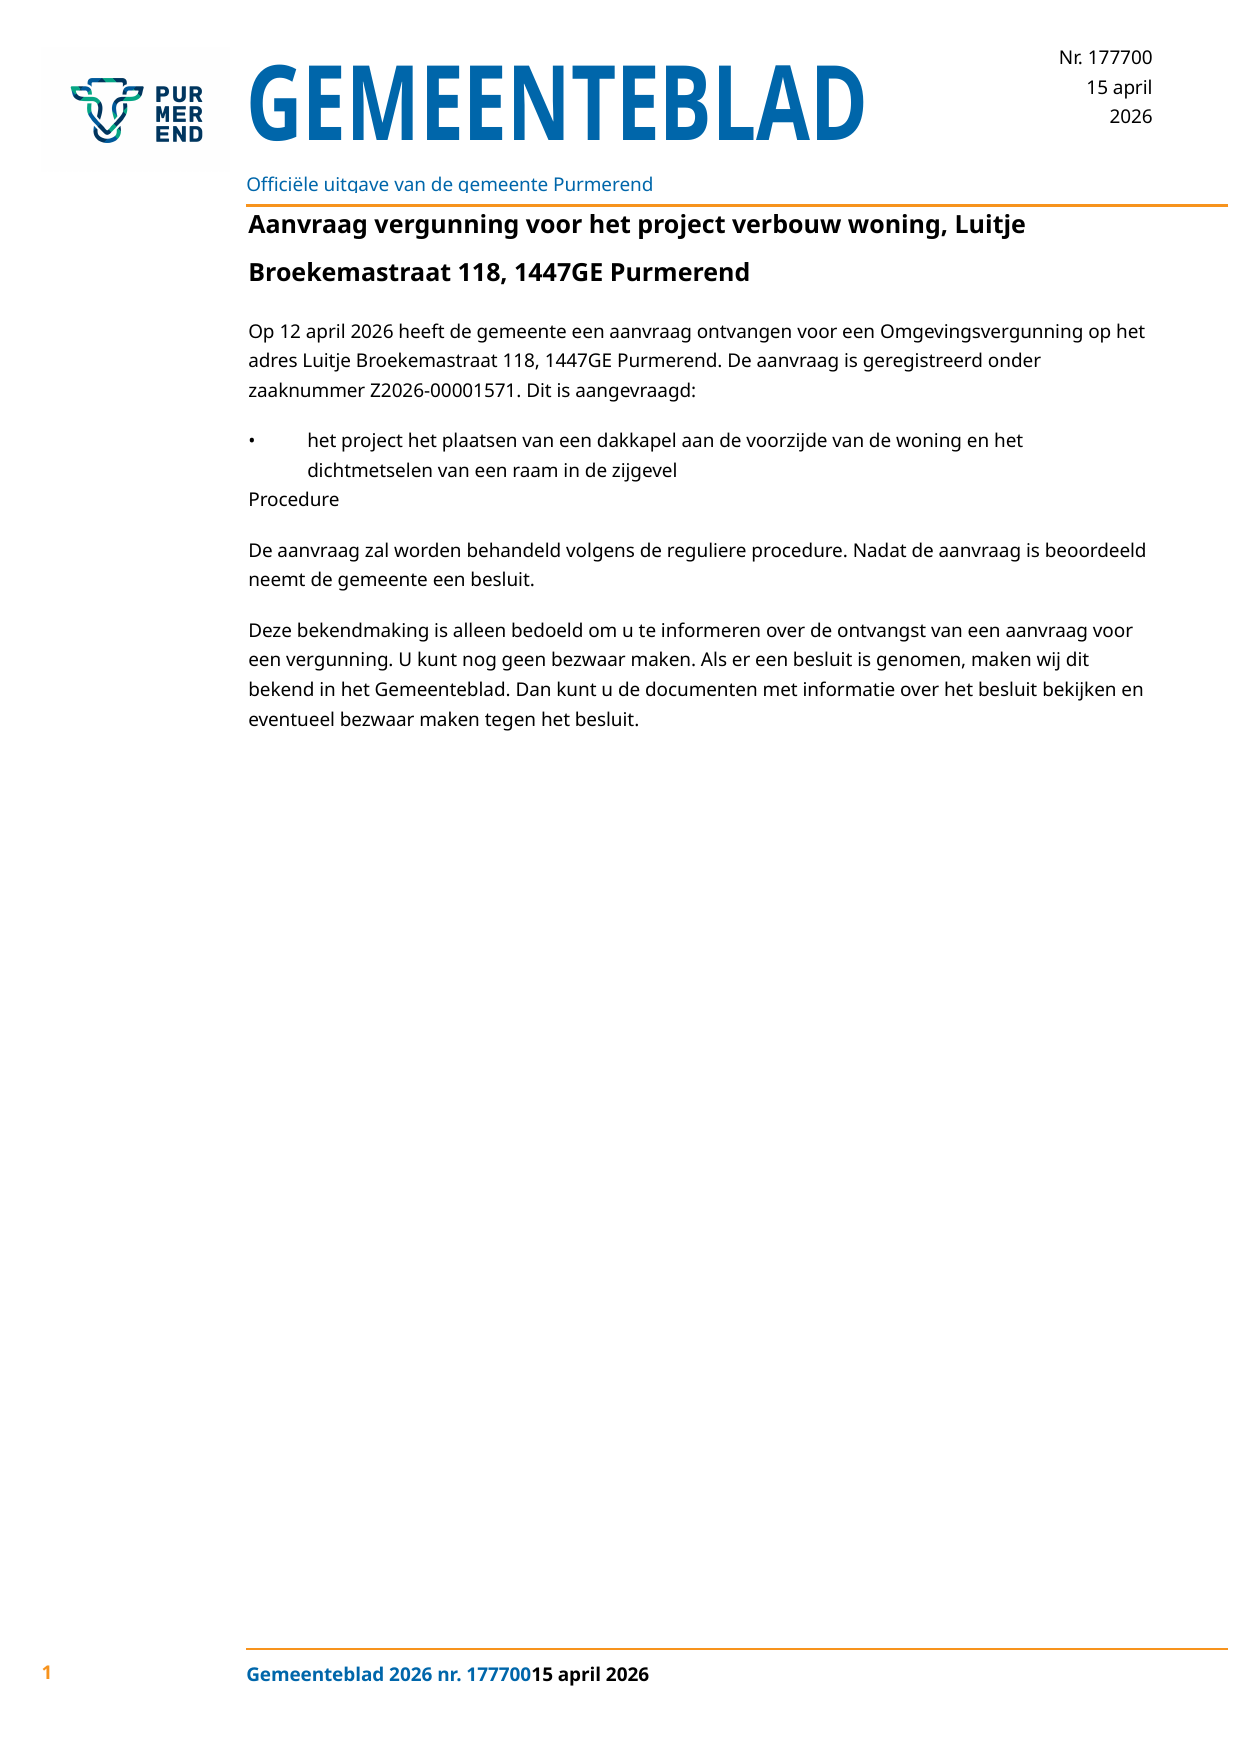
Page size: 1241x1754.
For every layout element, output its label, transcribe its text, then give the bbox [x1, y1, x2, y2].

text De aanvraag zal worden behandeld volgens de reguliere procedure. Nadat de aanvraag is beoordeeld neemt de gemeente een besluit. [248, 537, 1152, 592]
text Deze bekendmaking is alleen bedoeld om u te informeren over de ontvangst van een aanvraag voor een vergunning. U kunt nog geen bezwaar maken. Als er een besluit is genomen, maken wij dit bekend in het Gemeenteblad. Dan kunt u de documenten met informatie over het besluit bekijken en eventueel bezwaar maken tegen het besluit. [248, 617, 1152, 732]
picture [41, 47, 231, 172]
text Op 12 april 2026 heeft de gemeente een aanvraag ontvangen voor een Omgevingsvergunning op het adres Luitje Broekemastraat 118, 1447GE Purmerend. De aanvraag is geregistreerd onder zaaknummer Z2026-00001571. Dit is aangevraagd: [248, 318, 1152, 403]
text Procedure [248, 487, 1152, 512]
text Aanvraag vergunning voor het project verbouw woning, Luitje Broekemastraat 118, 1447GE Purmerend [248, 207, 1152, 288]
list het project het plaatsen van een dakkapel aan de voorzijde van de woning en het dichtmetselen van een raam in de zijgevel [248, 427, 1152, 483]
